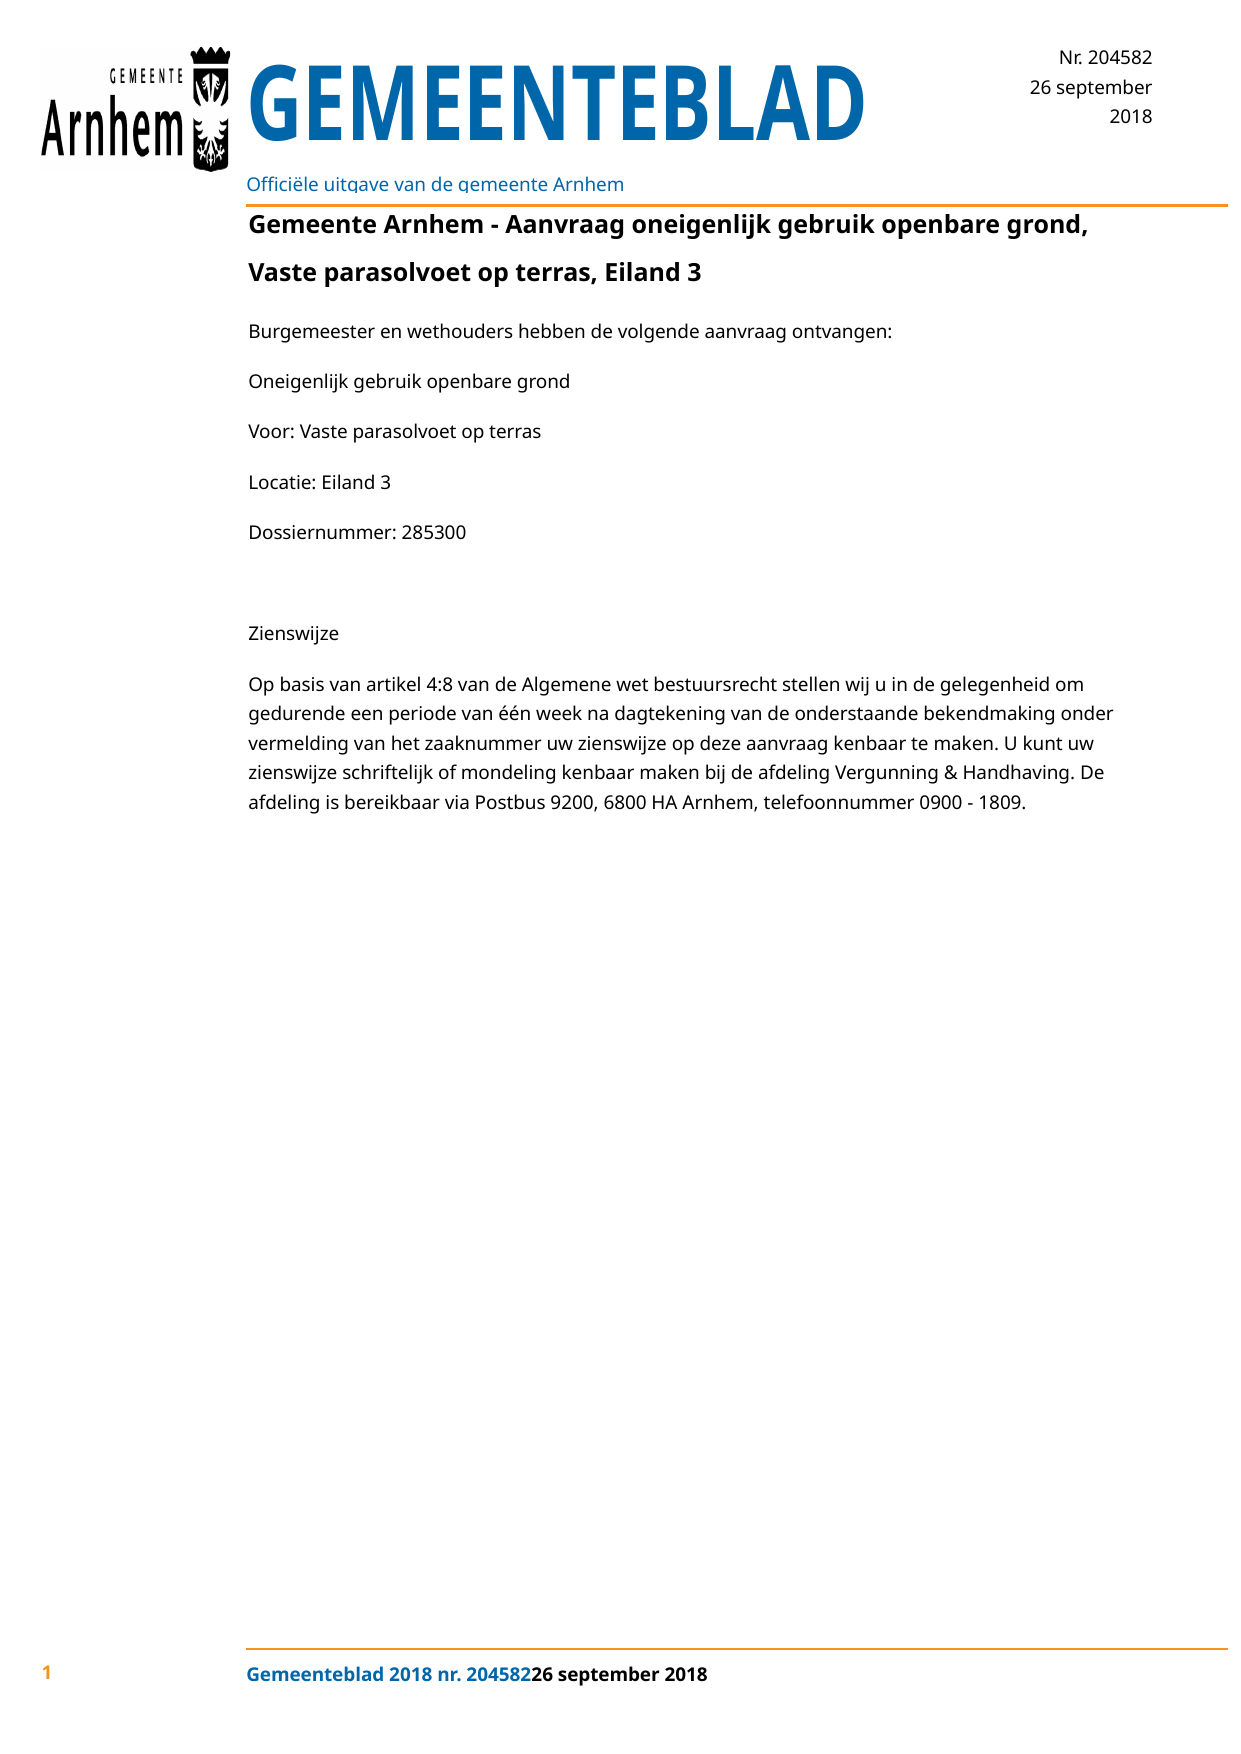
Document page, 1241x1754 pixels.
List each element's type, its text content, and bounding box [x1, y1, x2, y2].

text Gemeente Arnhem - Aanvraag oneigenlijk gebruik openbare grond, Vaste parasolvoet op terras, Eiland 3 [248, 207, 1152, 288]
text Locatie: Eiland 3 [248, 469, 1152, 495]
text Oneigenlijk gebruik openbare grond [248, 368, 1152, 394]
text Voor: Vaste parasolvoet op terras [248, 419, 1152, 444]
text Dossiernummer: 285300 [248, 519, 1152, 545]
text Zienswijze [248, 620, 1152, 646]
text Op basis van artikel 4:8 van de Algemene wet bestuursrecht stellen wij u in de gelegenheid om gedurende een periode van één week na dagtekening van de onderstaande bekendmaking onder vermelding van het zaaknummer uw zienswijze op deze aanvraag kenbaar te maken. U kunt uw zienswijze schriftelijk of mondeling kenbaar maken bij de afdeling Vergunning & Handhaving. De afdeling is bereikbaar via Postbus 9200, 6800 HA Arnhem, telefoonnummer 0900 - 1809. [248, 671, 1152, 815]
picture [41, 47, 231, 172]
text Burgemeester en wethouders hebben de volgende aanvraag ontvangen: [248, 318, 1152, 344]
